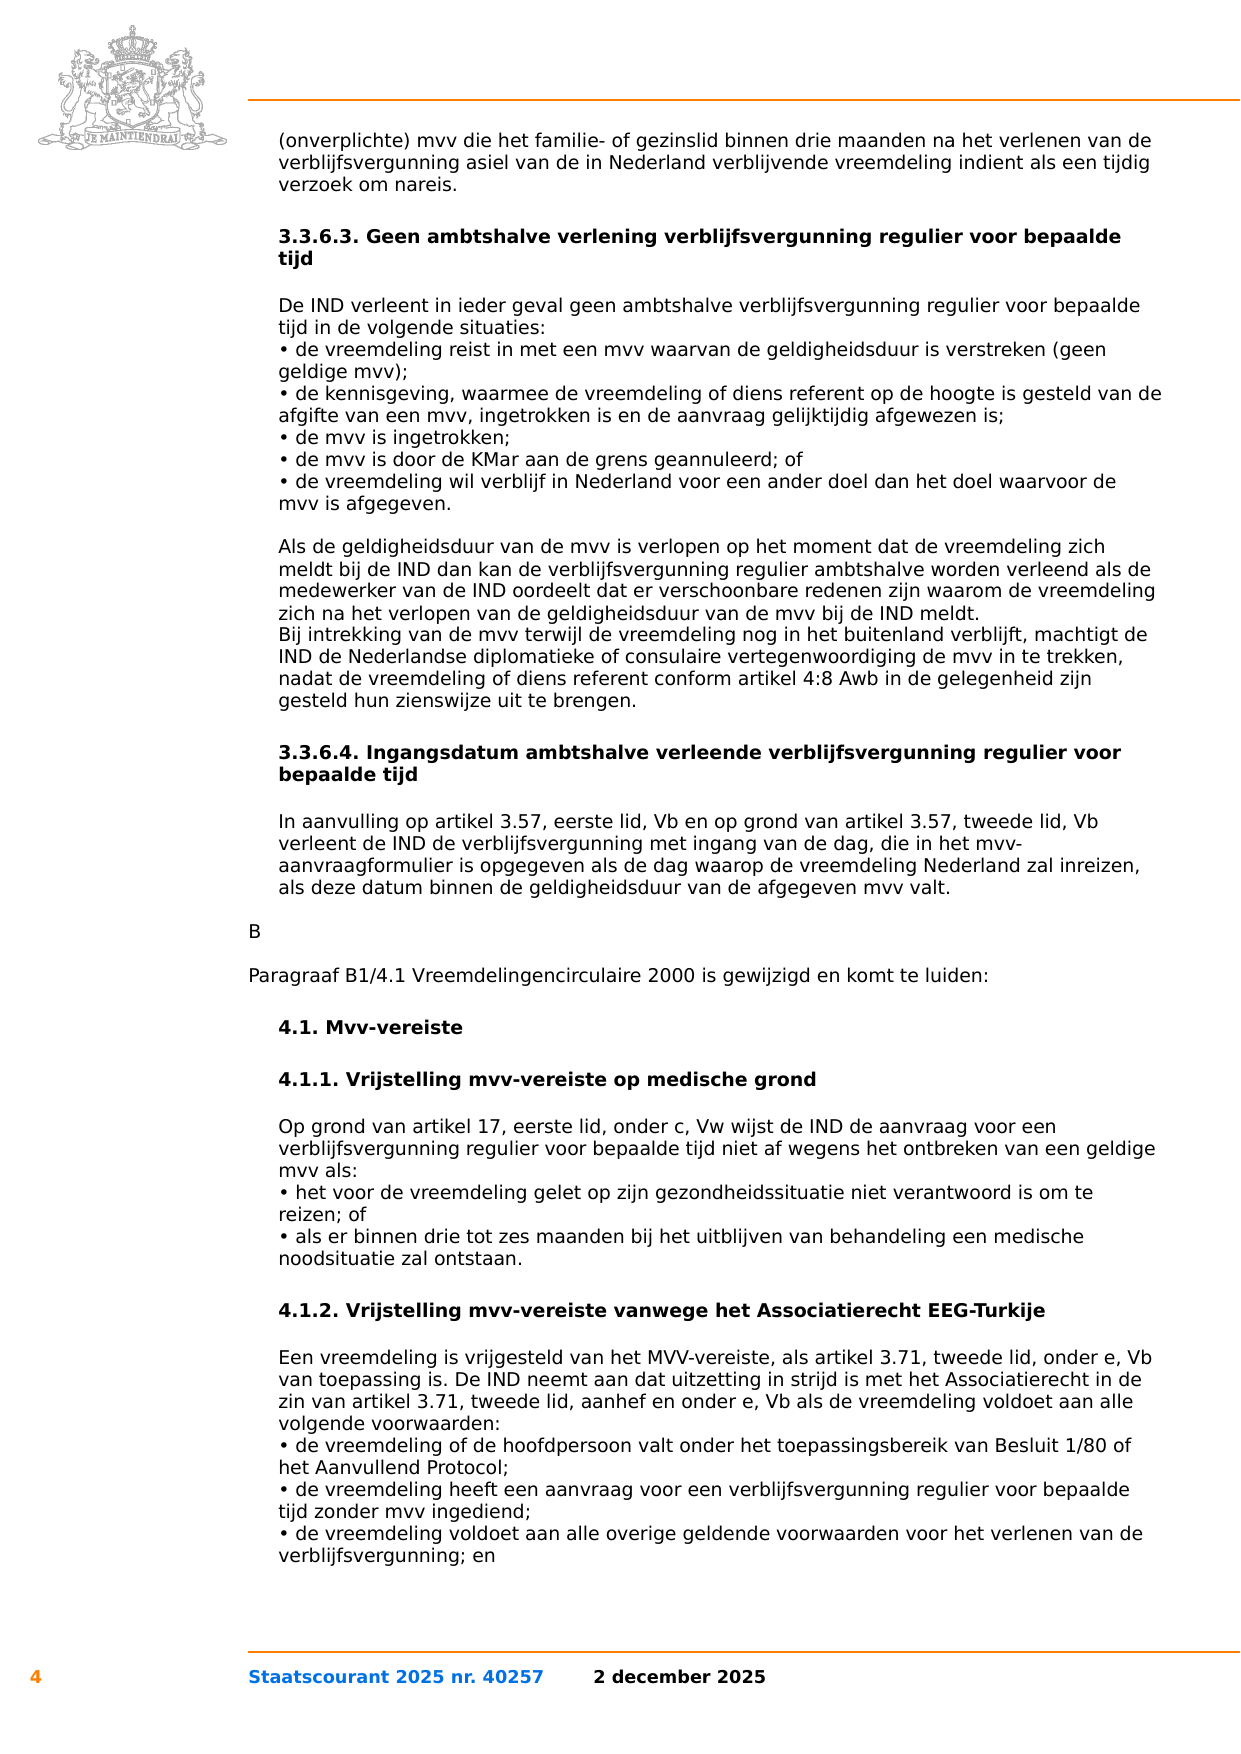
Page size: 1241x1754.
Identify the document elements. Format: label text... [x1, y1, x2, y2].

text • het voor de vreemdeling gelet op zijn gezondheidssituatie niet verantwoord is om te reizen; of [278, 1182, 1163, 1226]
text De IND verleent in ieder geval geen ambtshalve verblijfsvergunning regulier voor bepaalde tijd in de volgende situaties: [278, 295, 1163, 339]
subtitle 3.3.6.3. Geen ambtshalve verlening verblijfsvergunning regulier voor bepaalde tijd [278, 226, 1163, 270]
text Bij intrekking van de mvv terwijl de vreemdeling nog in het buitenland verblijft, machtigt de IND de Nederlandse diplomatieke of consulaire vertegenwoordiging de mvv in te trekken, nadat de vreemdeling of diens referent conform artikel 4:8 Awb in de gelegenheid zijn gesteld hun zienswijze uit te brengen. [278, 624, 1163, 712]
subtitle 4.1.2. Vrijstelling mvv-vereiste vanwege het Associatierecht EEG-Turkije [278, 1300, 1163, 1322]
subtitle 3.3.6.4. Ingangsdatum ambtshalve verleende verblijfsvergunning regulier voor bepaalde tijd [278, 742, 1163, 786]
text • de vreemdeling wil verblijf in Nederland voor een ander doel dan het doel waarvoor de mvv is afgegeven. [278, 471, 1163, 514]
text • de mvv is door de KMar aan de grens geannuleerd; of [278, 449, 1163, 471]
text Een vreemdeling is vrijgesteld van het MVV-vereiste, als artikel 3.71, tweede lid, onder e, Vb van toepassing is. De IND neemt aan dat uitzetting in strijd is met het Associatierecht in de zin van artikel 3.71, tweede lid, aanhef en onder e, Vb als de vreemdeling voldoet aan alle volgende voorwaarden: [278, 1347, 1163, 1434]
subtitle 4.1. Mvv-vereiste [278, 1017, 1163, 1039]
subtitle 4.1.1. Vrijstelling mvv-vereiste op medische grond [278, 1069, 1163, 1091]
text • de mvv is ingetrokken; [278, 427, 1163, 449]
text In aanvulling op artikel 3.57, eerste lid, Vb en op grond van artikel 3.57, tweede lid, Vb verleent de IND de verblijfsvergunning met ingang van de dag, die in het mvv-aanvraagformulier is opgegeven als de dag waarop de vreemdeling Nederland zal inreizen, als deze datum binnen de geldigheidsduur van de afgegeven mvv valt. [278, 811, 1163, 899]
text • als er binnen drie tot zes maanden bij het uitblijven van behandeling een medische noodsituatie zal ontstaan. [278, 1226, 1163, 1270]
text • de vreemdeling heeft een aanvraag voor een verblijfsvergunning regulier voor bepaalde tijd zonder mvv ingediend; [278, 1478, 1163, 1522]
text (onverplichte) mvv die het familie- of gezinslid binnen drie maanden na het verlenen van de verblijfsvergunning asiel van de in Nederland verblijvende vreemdeling indient als een tijdig verzoek om nareis. [278, 130, 1163, 196]
text Op grond van artikel 17, eerste lid, onder c, Vw wijst de IND de aanvraag voor een verblijfsvergunning regulier voor bepaalde tijd niet af wegens het ontbreken van een geldige mvv als: [278, 1116, 1163, 1182]
text Als de geldigheidsduur van de mvv is verlopen op het moment dat de vreemdeling zich meldt bij de IND dan kan de verblijfsvergunning regulier ambtshalve worden verleend als de medewerker van de IND oordeelt dat er verschoonbare redenen zijn waarom de vreemdeling zich na het verlopen van de geldigheidsduur van de mvv bij de IND meldt. [278, 536, 1163, 624]
text Paragraaf B1/4.1 Vreemdelingencirculaire 2000 is gewijzigd en komt te luiden: [248, 965, 1163, 987]
text • de vreemdeling of de hoofdpersoon valt onder het toepassingsbereik van Besluit 1/80 of het Aanvullend Protocol; [278, 1434, 1163, 1478]
text B [248, 921, 1163, 943]
text • de kennisgeving, waarmee de vreemdeling of diens referent op de hoogte is gesteld van de afgifte van een mvv, ingetrokken is en de aanvraag gelijktijdig afgewezen is; [278, 383, 1163, 427]
picture [38, 25, 227, 150]
text • de vreemdeling reist in met een mvv waarvan de geldigheidsduur is verstreken (geen geldige mvv); [278, 339, 1163, 383]
text • de vreemdeling voldoet aan alle overige geldende voorwaarden voor het verlenen van de verblijfsvergunning; en [278, 1522, 1163, 1566]
